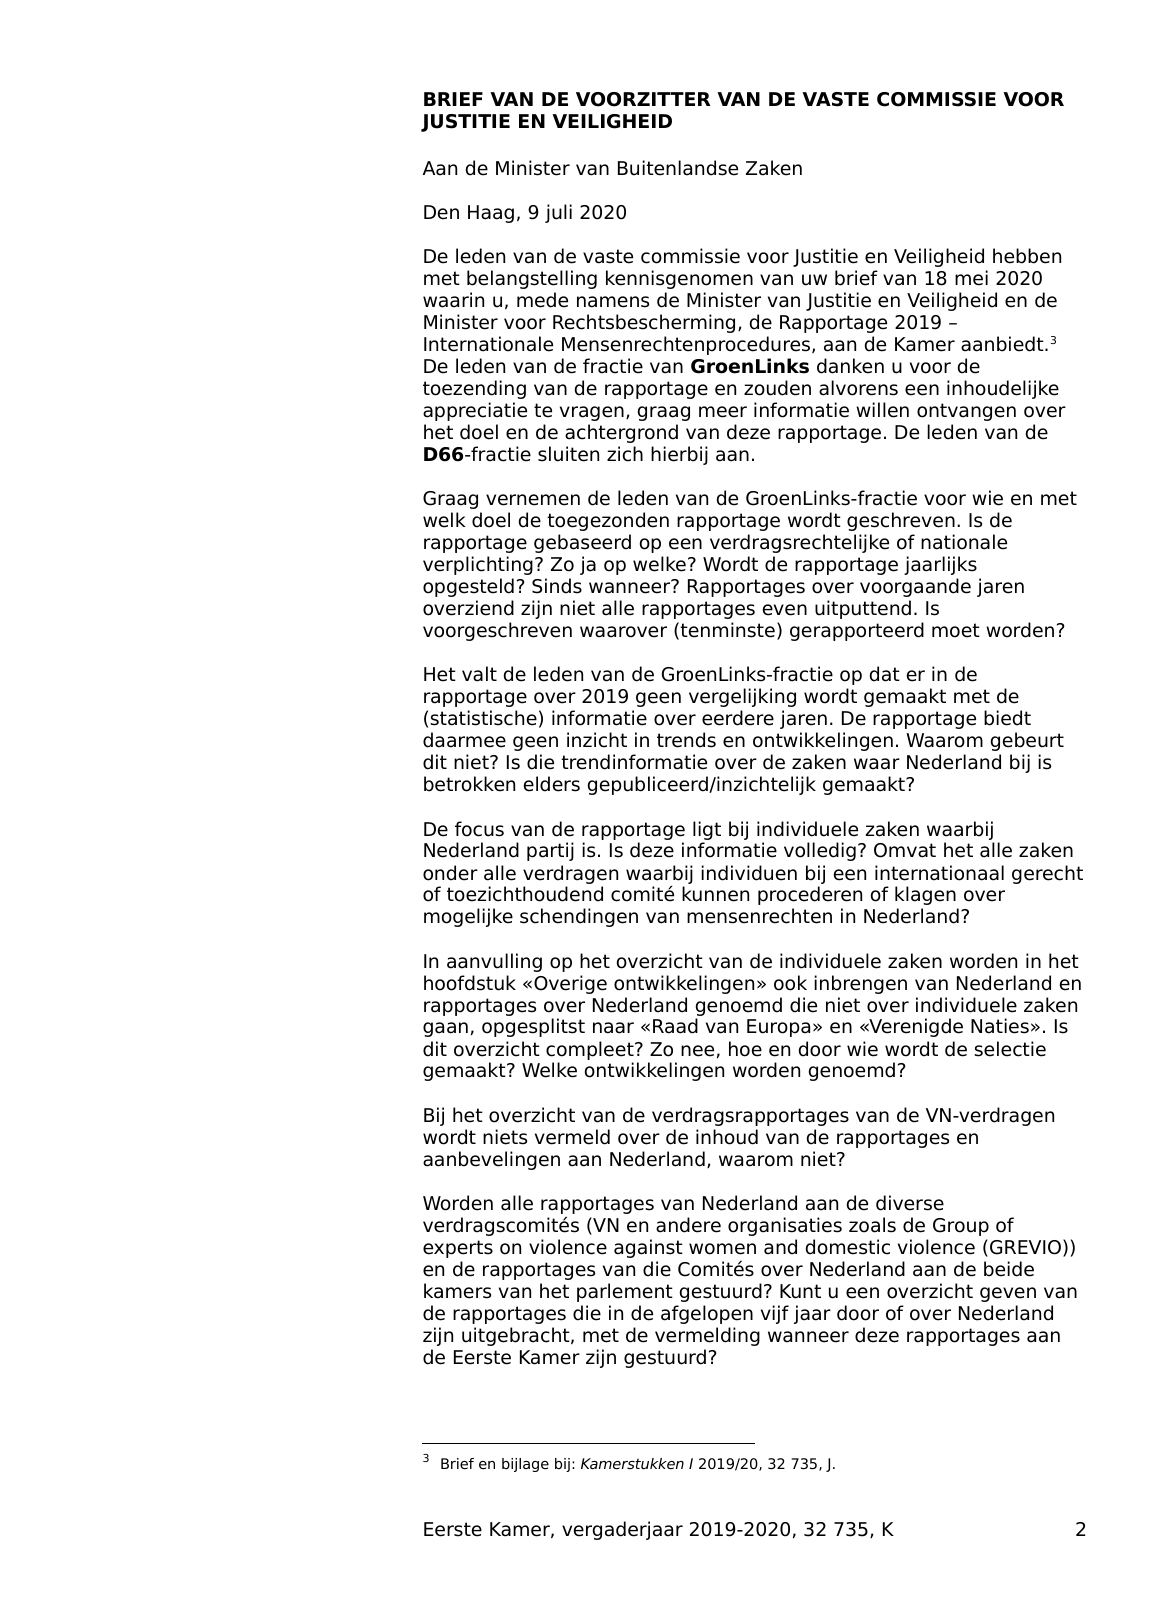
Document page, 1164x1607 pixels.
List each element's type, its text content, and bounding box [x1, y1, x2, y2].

text De focus van de rapportage ligt bij individuele zaken waarbij Nederland partij is. Is deze informatie volledig? Omvat het alle zaken onder alle verdragen waarbij individuen bij een internationaal gerecht of toezichthoudend comité kunnen procederen of klagen over mogelijke schendingen van mensenrechten in Nederland? [422, 818, 1087, 928]
text In aanvulling op het overzicht van de individuele zaken worden in het hoofdstuk «Overige ontwikkelingen» ook inbrengen van Nederland en rapportages over Nederland genoemd die niet over individuele zaken gaan, opgesplitst naar «Raad van Europa» en «Verenigde Naties». Is dit overzicht compleet? Zo nee, hoe en door wie wordt de selectie gemaakt? Welke ontwikkelingen worden genoemd? [422, 951, 1087, 1082]
text Aan de Minister van Buitenlandse Zaken [422, 158, 1087, 180]
text Brief en bijlage bij: Kamerstukken I 2019/20, 32 735, J. [422, 1452, 1087, 1474]
subtitle BRIEF VAN DE VOORZITTER VAN DE VASTE COMMISSIE VOOR JUSTITIE EN VEILIGHEID [422, 89, 1087, 133]
text Bij het overzicht van de verdragsrapportages van de VN-verdragen wordt niets vermeld over de inhoud van de rapportages en aanbevelingen aan Nederland, waarom niet? [422, 1104, 1087, 1171]
text Graag vernemen de leden van de GroenLinks-fractie voor wie en met welk doel de toegezonden rapportage wordt geschreven. Is de rapportage gebaseerd op een verdragsrechtelijke of nationale verplichting? Zo ja op welke? Wordt de rapportage jaarlijks opgesteld? Sinds wanneer? Rapportages over voorgaande jaren overziend zijn niet alle rapportages even uitputtend. Is voorgeschreven waarover (tenminste) gerapporteerd moet worden? [422, 488, 1087, 642]
text Den Haag, 9 juli 2020 [422, 202, 1087, 224]
text De leden van de vaste commissie voor Justitie en Veiligheid hebben met belangstelling kennisgenomen van uw brief van 18 mei 2020 waarin u, mede namens de Minister van Justitie en Veiligheid en de Minister voor Rechtsbescherming, de Rapportage 2019 – Internationale Mensenrechtenprocedures, aan de Kamer aanbiedt. De leden van de fractie van GroenLinks danken u voor de toezending van de rapportage en zouden alvorens een inhoudelijke appreciatie te vragen, graag meer informatie willen ontvangen over het doel en de achtergrond van deze rapportage. De leden van de D66-fractie sluiten zich hierbij aan. [422, 246, 1087, 466]
text Het valt de leden van de GroenLinks-fractie op dat er in de rapportage over 2019 geen vergelijking wordt gemaakt met de (statistische) informatie over eerdere jaren. De rapportage biedt daarmee geen inzicht in trends en ontwikkelingen. Waarom gebeurt dit niet? Is die trendinformatie over de zaken waar Nederland bij is betrokken elders gepubliceerd/inzichtelijk gemaakt? [422, 664, 1087, 796]
text Worden alle rapportages van Nederland aan de diverse verdragscomités (VN en andere organisaties zoals de Group of experts on violence against women and domestic violence (GREVIO)) en de rapportages van die Comités over Nederland aan de beide kamers van het parlement gestuurd? Kunt u een overzicht geven van de rapportages die in de afgelopen vijf jaar door of over Nederland zijn uitgebracht, met de vermelding wanneer deze rapportages aan de Eerste Kamer zijn gestuurd? [422, 1193, 1087, 1368]
